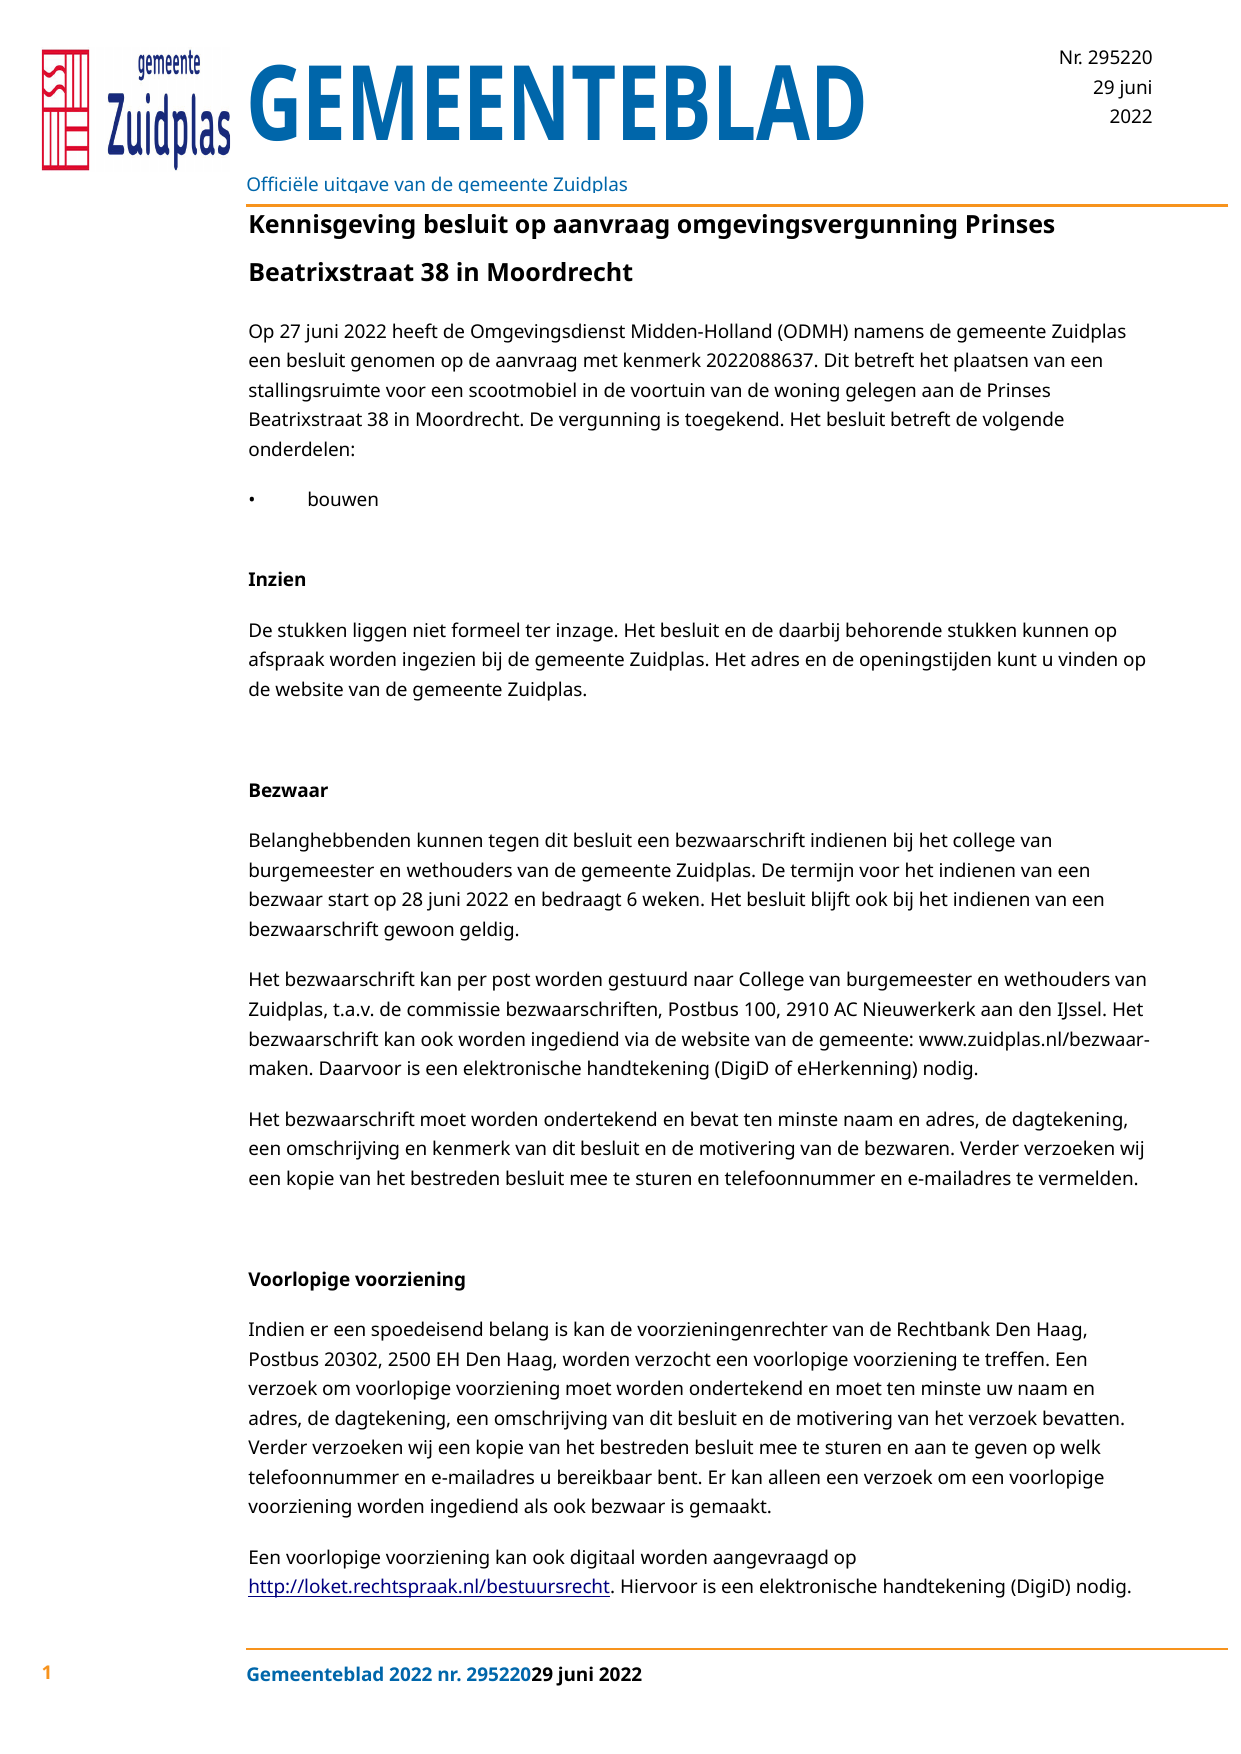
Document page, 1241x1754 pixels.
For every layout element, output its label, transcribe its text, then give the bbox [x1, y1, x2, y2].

text De stukken liggen niet formeel ter inzage. Het besluit en de daarbij behorende stukken kunnen op afspraak worden ingezien bij de gemeente Zuidplas. Het adres en de openingstijden kunt u vinden op de website van de gemeente Zuidplas. [248, 617, 1152, 702]
text Inzien [248, 567, 1152, 592]
list bouwen [248, 487, 1152, 512]
picture [41, 47, 231, 172]
text Een voorlopige voorziening kan ook digitaal worden aangevraagd op http://loket.rechtspraak.nl/bestuursrecht. Hiervoor is een elektronische handtekening (DigiD) nodig. [248, 1544, 1152, 1599]
text Bezwaar [248, 777, 1152, 803]
text Indien er een spoedeisend belang is kan de voorzieningenrechter van de Rechtbank Den Haag, Postbus 20302, 2500 EH Den Haag, worden verzocht een voorlopige voorziening te treffen. Een verzoek om voorlopige voorziening moet worden ondertekend en moet ten minste uw naam en adres, de dagtekening, een omschrijving van dit besluit en de motivering van het verzoek bevatten. Verder verzoeken wij een kopie van het bestreden besluit mee te sturen en aan te geven op welk telefoonnummer en e-mailadres u bereikbaar bent. Er kan alleen een verzoek om een voorlopige voorziening worden ingediend als ook bezwaar is gemaakt. [248, 1316, 1152, 1519]
text Belanghebbenden kunnen tegen dit besluit een bezwaarschrift indienen bij het college van burgemeester en wethouders van de gemeente Zuidplas. De termijn voor het indienen van een bezwaar start op 28 juni 2022 en bedraagt 6 weken. Het besluit blijft ook bij het indienen van een bezwaarschrift gewoon geldig. [248, 827, 1152, 942]
text Op 27 juni 2022 heeft de Omgevingsdienst Midden-Holland (ODMH) namens de gemeente Zuidplas een besluit genomen op de aanvraag met kenmerk 2022088637. Dit betreft het plaatsen van een stallingsruimte voor een scootmobiel in de voortuin van de woning gelegen aan de Prinses Beatrixstraat 38 in Moordrecht. De vergunning is toegekend. Het besluit betreft de volgende onderdelen: [248, 318, 1152, 462]
text Kennisgeving besluit op aanvraag omgevingsvergunning Prinses Beatrixstraat 38 in Moordrecht [248, 207, 1152, 288]
text Voorlopige voorziening [248, 1266, 1152, 1292]
text Het bezwaarschrift moet worden ondertekend en bevat ten minste naam en adres, de dagtekening, een omschrijving en kenmerk van dit besluit en de motivering van de bezwaren. Verder verzoeken wij een kopie van het bestreden besluit mee te sturen en telefoonnummer en e-mailadres te vermelden. [248, 1106, 1152, 1191]
text Het bezwaarschrift kan per post worden gestuurd naar College van burgemeester en wethouders van Zuidplas, t.a.v. de commissie bezwaarschriften, Postbus 100, 2910 AC Nieuwerkerk aan den IJssel. Het bezwaarschrift kan ook worden ingediend via de website van de gemeente: www.zuidplas.nl/bezwaar-maken. Daarvoor is een elektronische handtekening (DigiD of eHerkenning) nodig. [248, 967, 1152, 1081]
